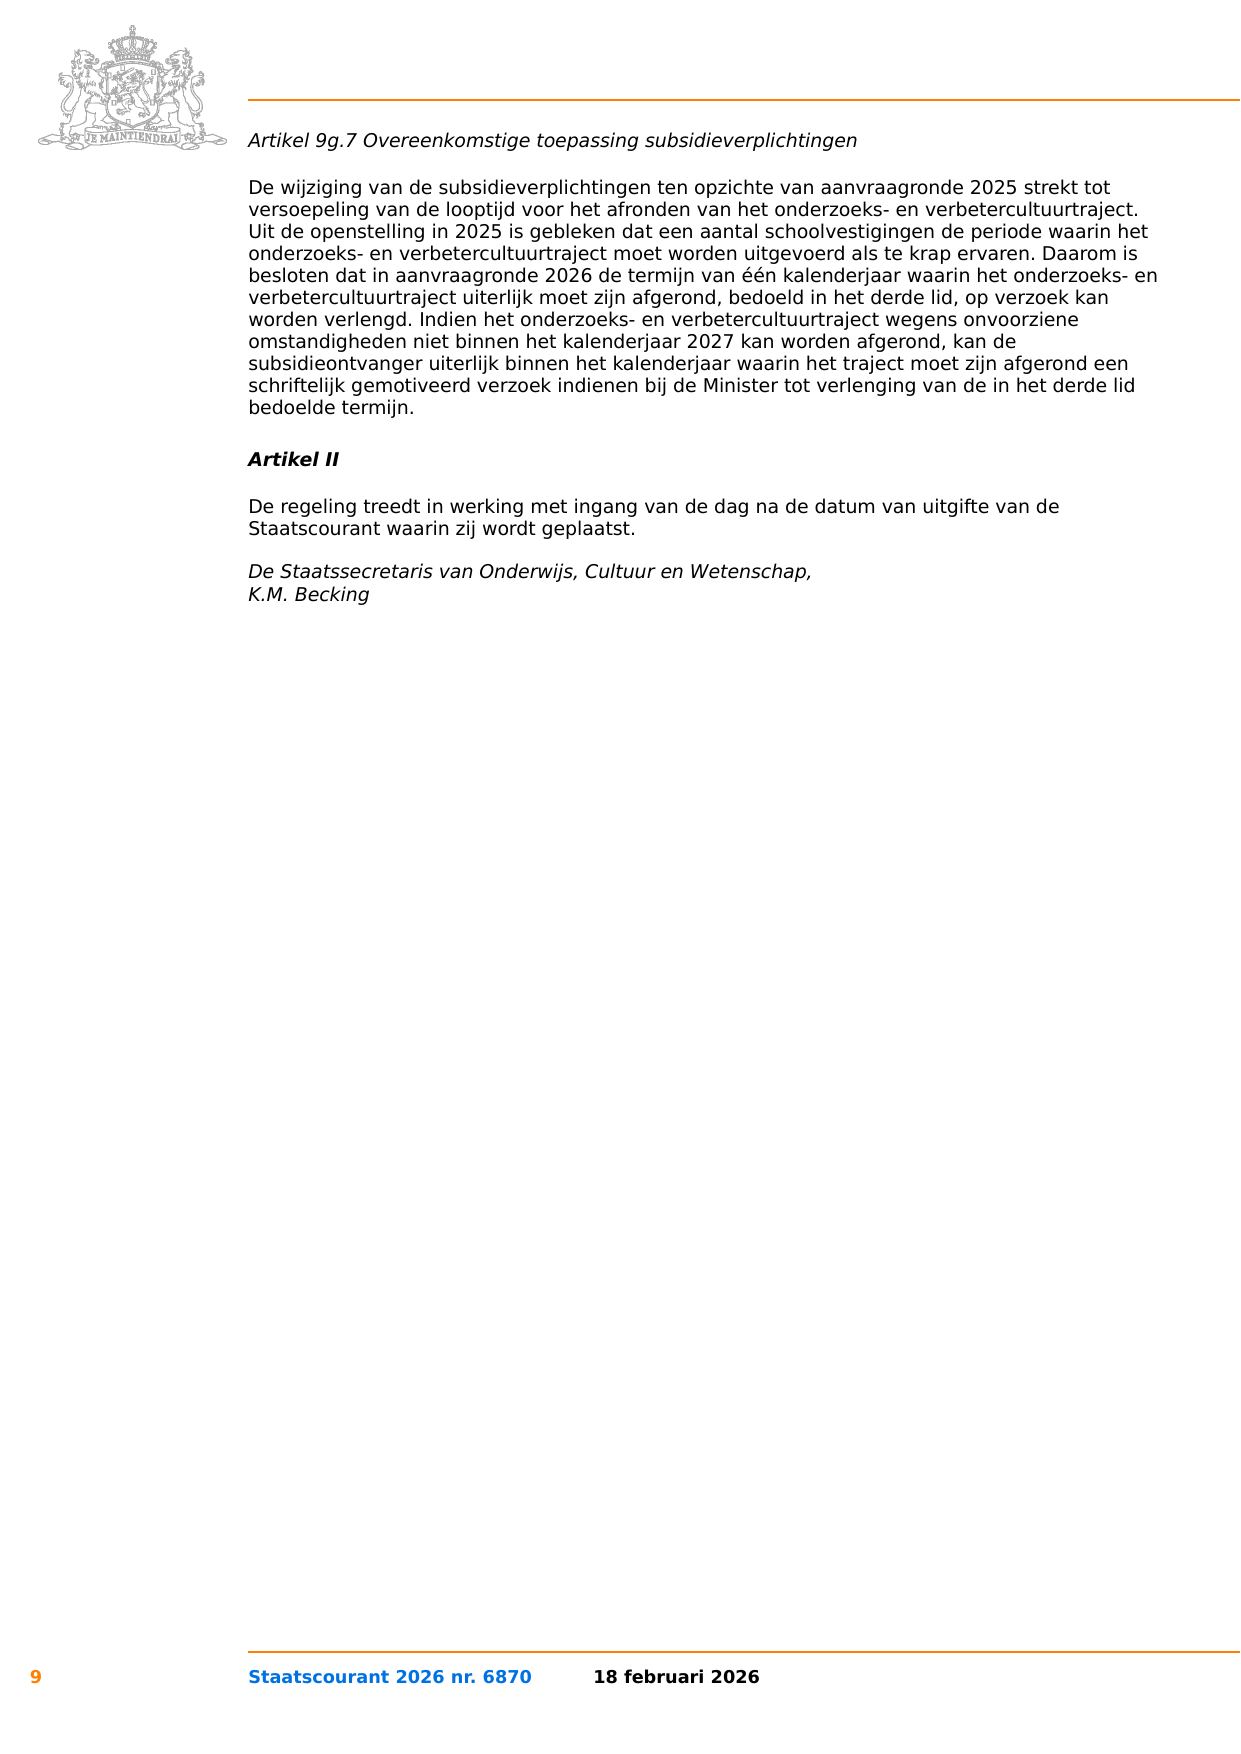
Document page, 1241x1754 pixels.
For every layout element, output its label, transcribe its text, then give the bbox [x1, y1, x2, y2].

text De wijziging van de subsidieverplichtingen ten opzichte van aanvraagronde 2025 strekt tot versoepeling van de looptijd voor het afronden van het onderzoeks- en verbetercultuurtraject. Uit de openstelling in 2025 is gebleken dat een aantal schoolvestigingen de periode waarin het onderzoeks- en verbetercultuurtraject moet worden uitgevoerd als te krap ervaren. Daarom is besloten dat in aanvraagronde 2026 de termijn van één kalenderjaar waarin het onderzoeks- en verbetercultuurtraject uiterlijk moet zijn afgerond, bedoeld in het derde lid, op verzoek kan worden verlengd. Indien het onderzoeks- en verbetercultuurtraject wegens onvoorziene omstandigheden niet binnen het kalenderjaar 2027 kan worden afgerond, kan de subsidieontvanger uiterlijk binnen het kalenderjaar waarin het traject moet zijn afgerond een schriftelijk gemotiveerd verzoek indienen bij de Minister tot verlenging van de in het derde lid bedoelde termijn. [248, 177, 1163, 419]
text De Staatssecretaris van Onderwijs, Cultuur en Wetenschap, K.M. Becking [248, 561, 1163, 605]
subtitle Artikel 9g.7 Overeenkomstige toepassing subsidieverplichtingen [248, 130, 1163, 152]
text De regeling treedt in werking met ingang van de dag na de datum van uitgifte van de Staatscourant waarin zij wordt geplaatst. [248, 496, 1163, 539]
picture [38, 25, 227, 150]
subtitle Artikel II [248, 449, 1163, 471]
